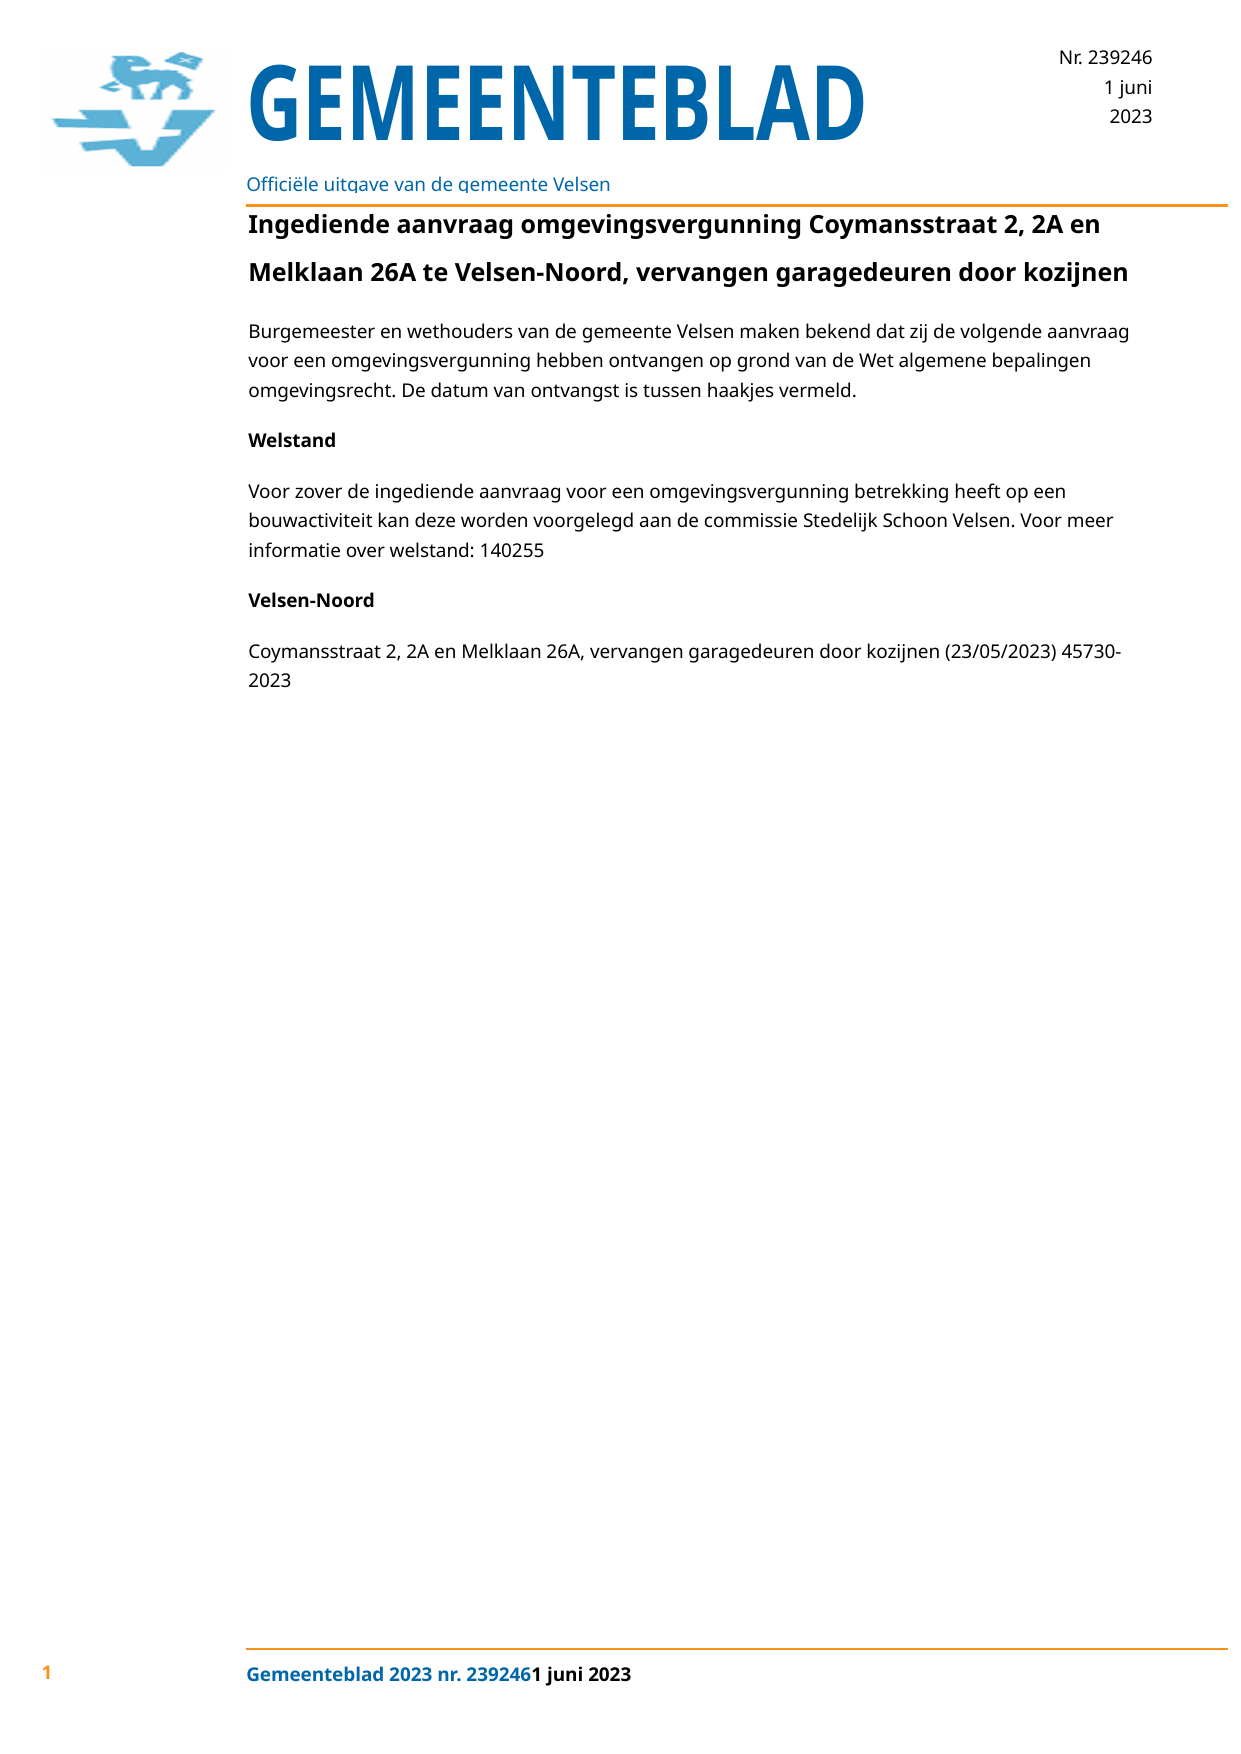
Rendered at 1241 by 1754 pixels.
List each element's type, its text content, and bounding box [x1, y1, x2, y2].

text Voor zover de ingediende aanvraag voor een omgevingsvergunning betrekking heeft op een bouwactiviteit kan deze worden voorgelegd aan de commissie Stedelijk Schoon Velsen. Voor meer informatie over welstand: 140255 [248, 478, 1152, 563]
picture [41, 47, 231, 172]
text Ingediende aanvraag omgevingsvergunning Coymansstraat 2, 2A en Melklaan 26A te Velsen-Noord, vervangen garagedeuren door kozijnen [248, 207, 1152, 288]
text Welstand [248, 427, 1152, 453]
text Velsen-Noord [248, 587, 1152, 613]
text Burgemeester en wethouders van de gemeente Velsen maken bekend dat zij de volgende aanvraag voor een omgevingsvergunning hebben ontvangen op grond van de Wet algemene bepalingen omgevingsrecht. De datum van ontvangst is tussen haakjes vermeld. [248, 318, 1152, 403]
text Coymansstraat 2, 2A en Melklaan 26A, vervangen garagedeuren door kozijnen (23/05/2023) 45730-2023 [248, 638, 1152, 693]
